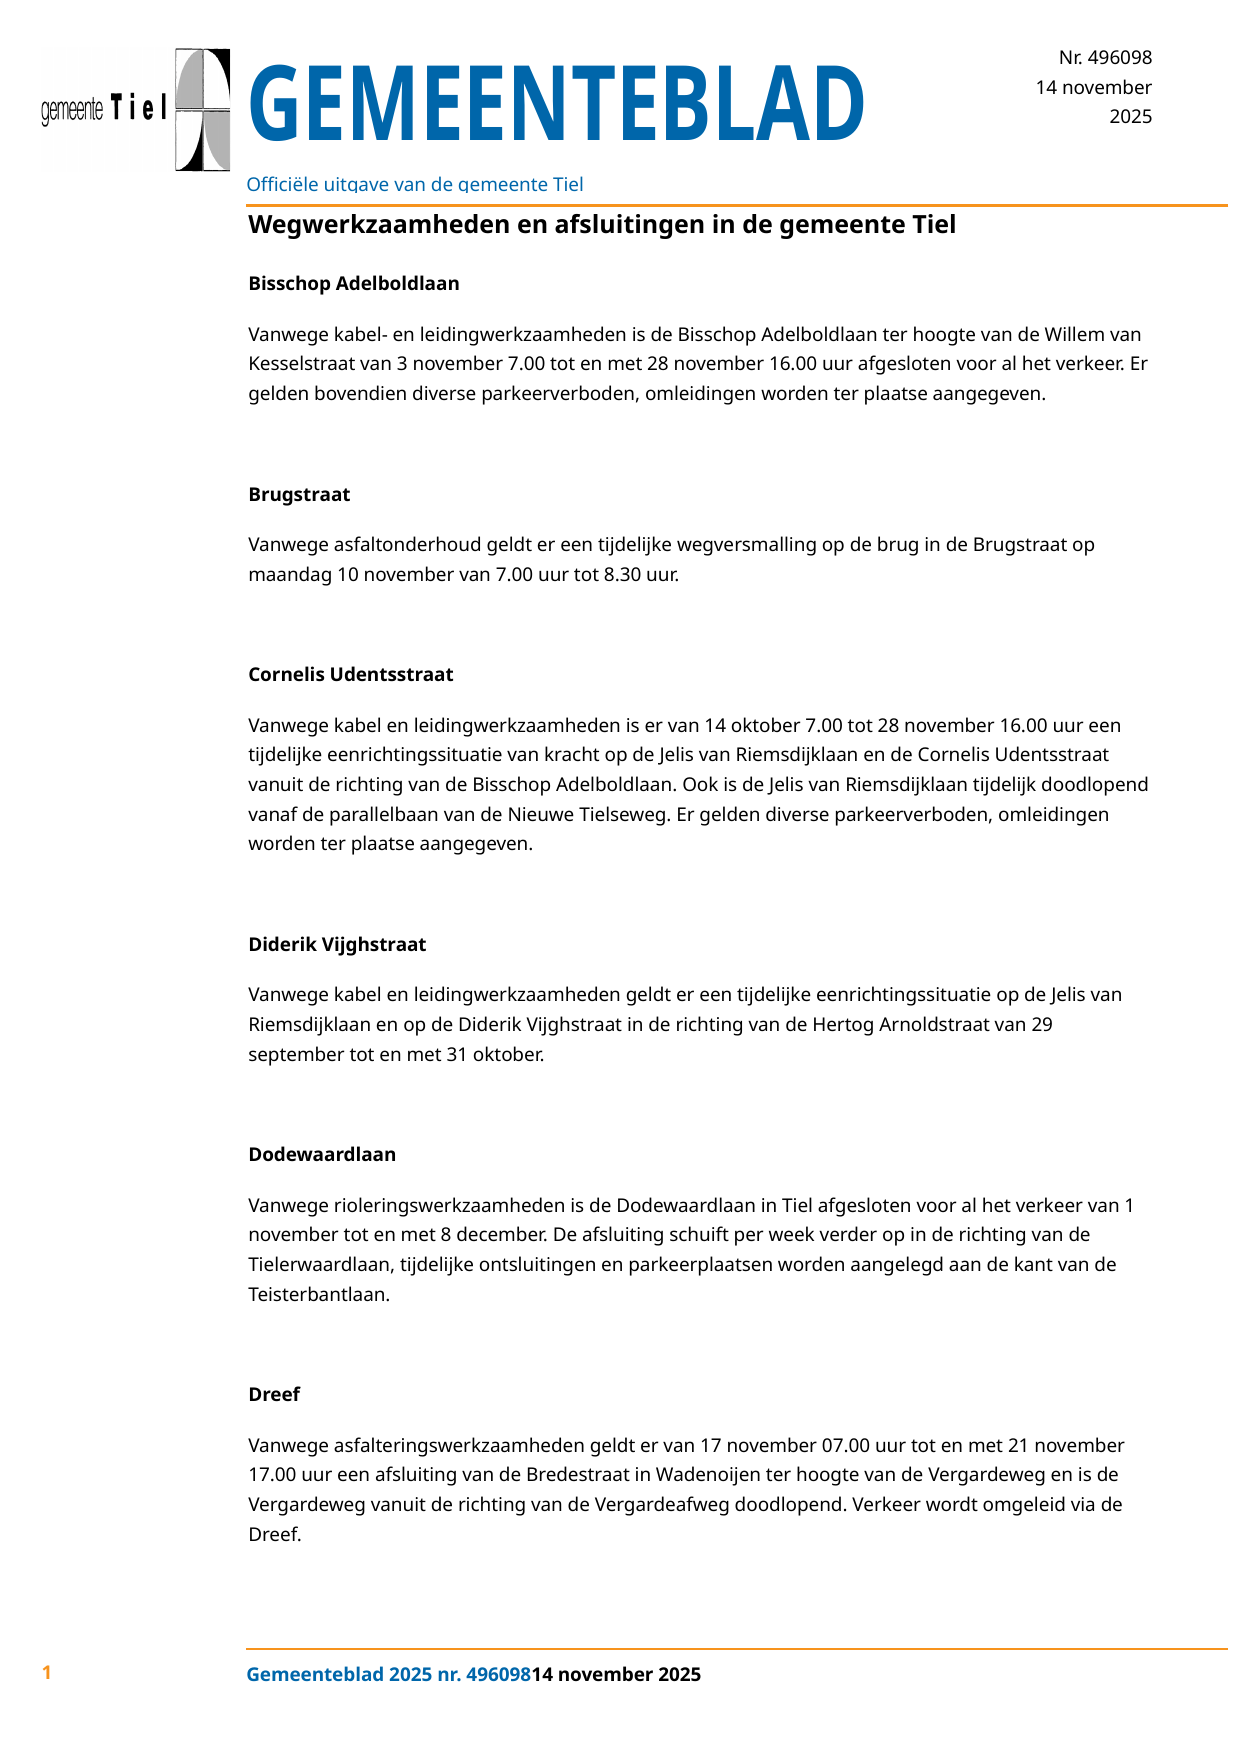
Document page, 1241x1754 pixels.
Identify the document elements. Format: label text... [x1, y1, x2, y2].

picture [41, 47, 231, 172]
text Cornelis Udentsstraat [248, 662, 1152, 687]
text Vanwege asfaltonderhoud geldt er een tijdelijke wegversmalling op de brug in de Brugstraat op maandag 10 november van 7.00 uur tot 8.30 uur. [248, 531, 1152, 586]
text Dodewaardlaan [248, 1142, 1152, 1167]
text Dreef [248, 1382, 1152, 1407]
text Vanwege asfalteringswerkzaamheden geldt er van 17 november 07.00 uur tot en met 21 november 17.00 uur een afsluiting van de Bredestraat in Wadenoijen ter hoogte van de Vergardeweg en is de Vergardeweg vanuit de richting van de Vergardeafweg doodlopend. Verkeer wordt omgeleid via de Dreef. [248, 1432, 1152, 1546]
text Vanwege kabel en leidingwerkzaamheden geldt er een tijdelijke eenrichtingssituatie op de Jelis van Riemsdijklaan en op de Diderik Vijghstraat in de richting van de Hertog Arnoldstraat van 29 september tot en met 31 oktober. [248, 982, 1152, 1066]
text Vanwege rioleringswerkzaamheden is de Dodewaardlaan in Tiel afgesloten voor al het verkeer van 1 november tot en met 8 december. De afsluiting schuift per week verder op in de richting van de Tielerwaardlaan, tijdelijke ontsluitingen en parkeerplaatsen worden aangelegd aan de kant van de Teisterbantlaan. [248, 1192, 1152, 1306]
text Vanwege kabel en leidingwerkzaamheden is er van 14 oktober 7.00 tot 28 november 16.00 uur een tijdelijke eenrichtingssituatie van kracht op de Jelis van Riemsdijklaan en de Cornelis Udentsstraat vanuit de richting van de Bisschop Adelboldlaan. Ook is de Jelis van Riemsdijklaan tijdelijk doodlopend vanaf de parallelbaan van de Nieuwe Tielseweg. Er gelden diverse parkeerverboden, omleidingen worden ter plaatse aangegeven. [248, 712, 1152, 856]
text Bisschop Adelboldlaan [248, 270, 1152, 296]
text Wegwerkzaamheden en afsluitingen in de gemeente Tiel [248, 207, 1152, 241]
text Diderik Vijghstraat [248, 931, 1152, 957]
text Brugstraat [248, 481, 1152, 506]
text Vanwege kabel- en leidingwerkzaamheden is de Bisschop Adelboldlaan ter hoogte van de Willem van Kesselstraat van 3 november 7.00 tot en met 28 november 16.00 uur afgesloten voor al het verkeer. Er gelden bovendien diverse parkeerverboden, omleidingen worden ter plaatse aangegeven. [248, 321, 1152, 406]
